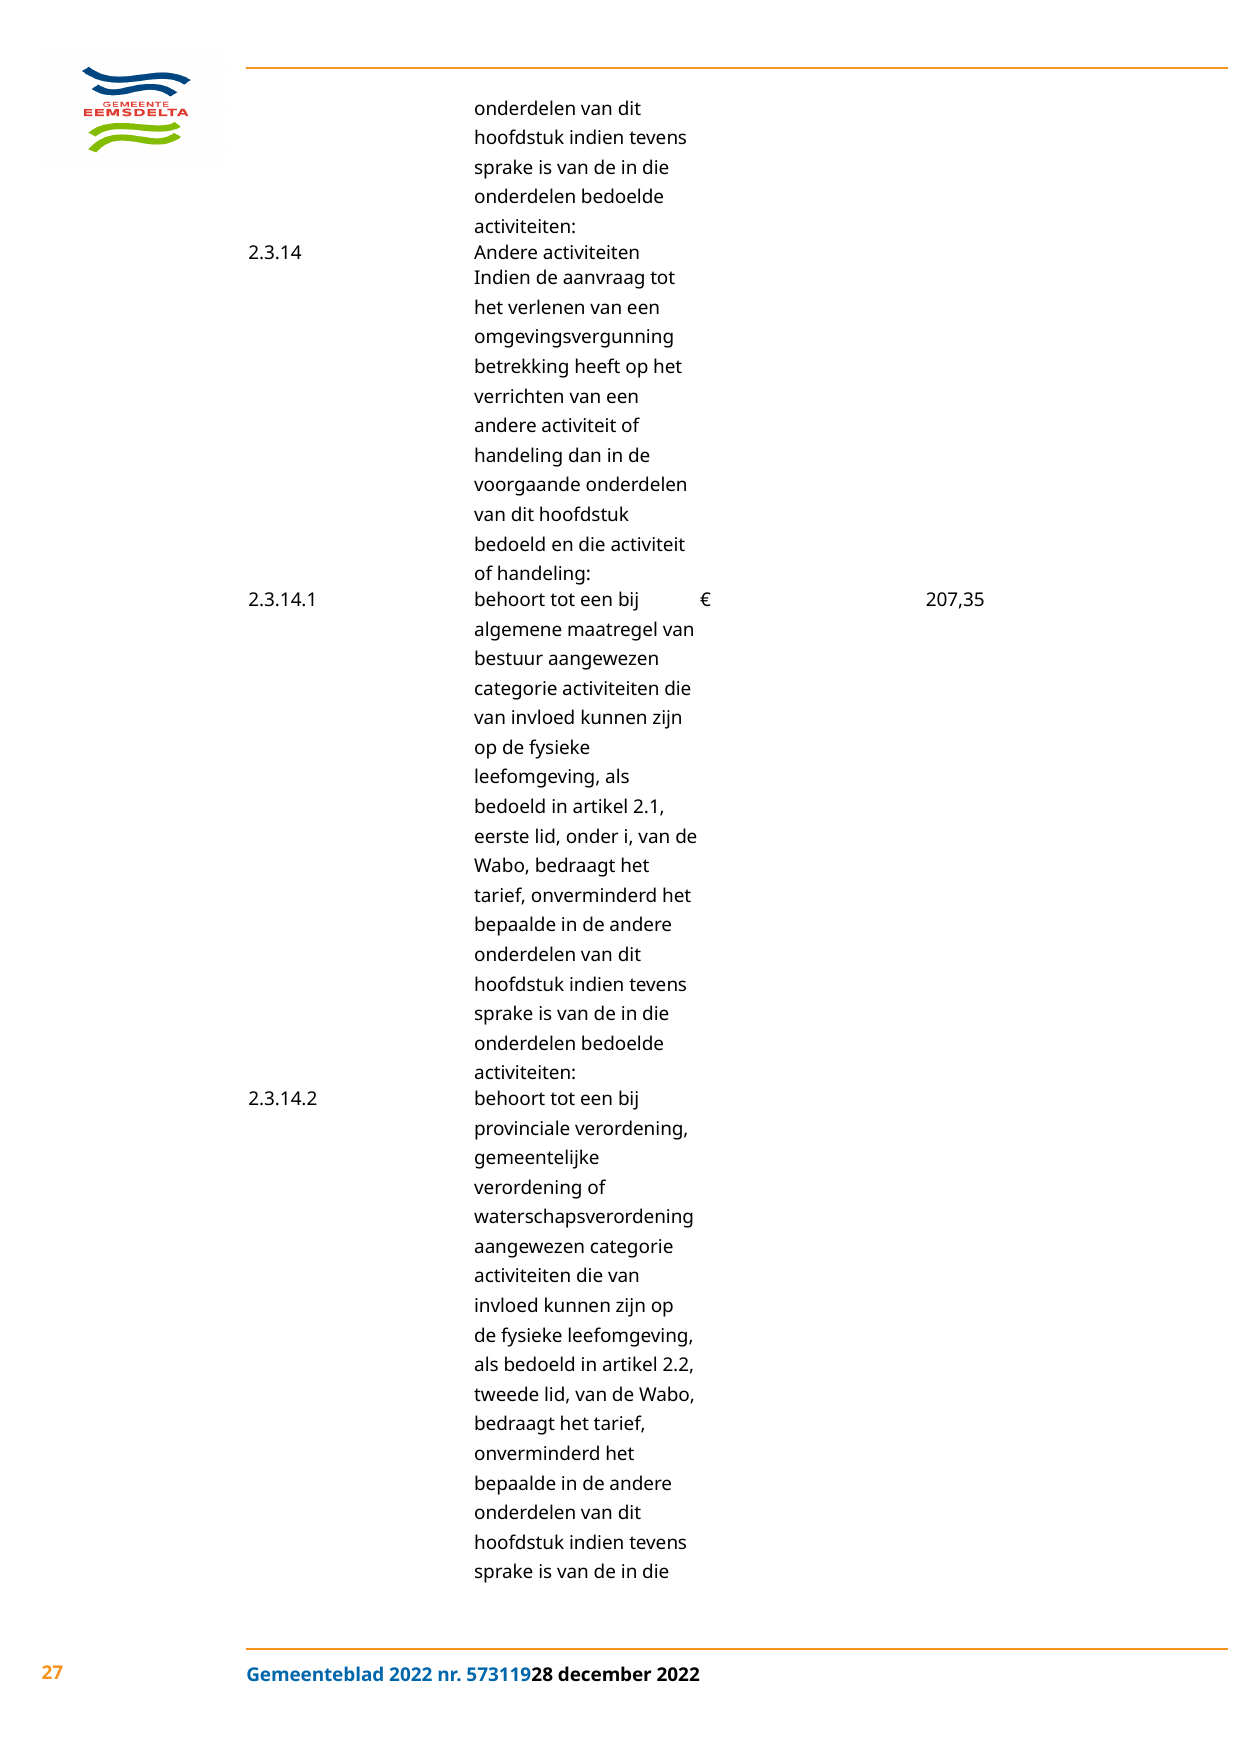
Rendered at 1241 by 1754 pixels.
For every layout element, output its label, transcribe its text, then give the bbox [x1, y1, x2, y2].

table_cell [926, 239, 1152, 264]
table_cell € [700, 586, 926, 1085]
table_cell 2.3.14.1 [248, 586, 474, 1085]
table_cell 2.3.14 [248, 239, 474, 264]
table_cell [926, 95, 1152, 239]
table_cell [926, 265, 1152, 586]
table_cell [248, 265, 474, 586]
table_cell 2.3.14.2 [248, 1085, 474, 1584]
table_cell [700, 239, 926, 264]
table_cell [700, 95, 926, 239]
table_cell onderdelen van dit hoofdstuk indien tevens sprake is van de in die onderdelen bedoelde activiteiten: [474, 95, 700, 239]
table_cell [700, 265, 926, 586]
table_cell Indien de aanvraag tot het verlenen van een omgevingsvergunning betrekking heeft op het verrichten van een andere activiteit of handeling dan in de voorgaande onderdelen van dit hoofdstuk bedoeld en die activiteit of handeling: [474, 265, 700, 586]
picture [41, 47, 231, 172]
table_cell Andere activiteiten [474, 239, 700, 264]
table_cell [248, 95, 474, 239]
table_cell [926, 1085, 1152, 1584]
table_cell 207,35 [926, 586, 1152, 1085]
table_cell behoort tot een bij provinciale verordening, gemeentelijke verordening of waterschapsverordening aangewezen categorie activiteiten die van invloed kunnen zijn op de fysieke leefomgeving, als bedoeld in artikel 2.2, tweede lid, van de Wabo, bedraagt het tarief, onverminderd het bepaalde in de andere onderdelen van dit hoofdstuk indien tevens sprake is van de in die [474, 1085, 700, 1584]
table_cell [700, 1085, 926, 1584]
table_cell behoort tot een bij algemene maatregel van bestuur aangewezen categorie activiteiten die van invloed kunnen zijn op de fysieke leefomgeving, als bedoeld in artikel 2.1, eerste lid, onder i, van de Wabo, bedraagt het tarief, onverminderd het bepaalde in de andere onderdelen van dit hoofdstuk indien tevens sprake is van de in die onderdelen bedoelde activiteiten: [474, 586, 700, 1085]
